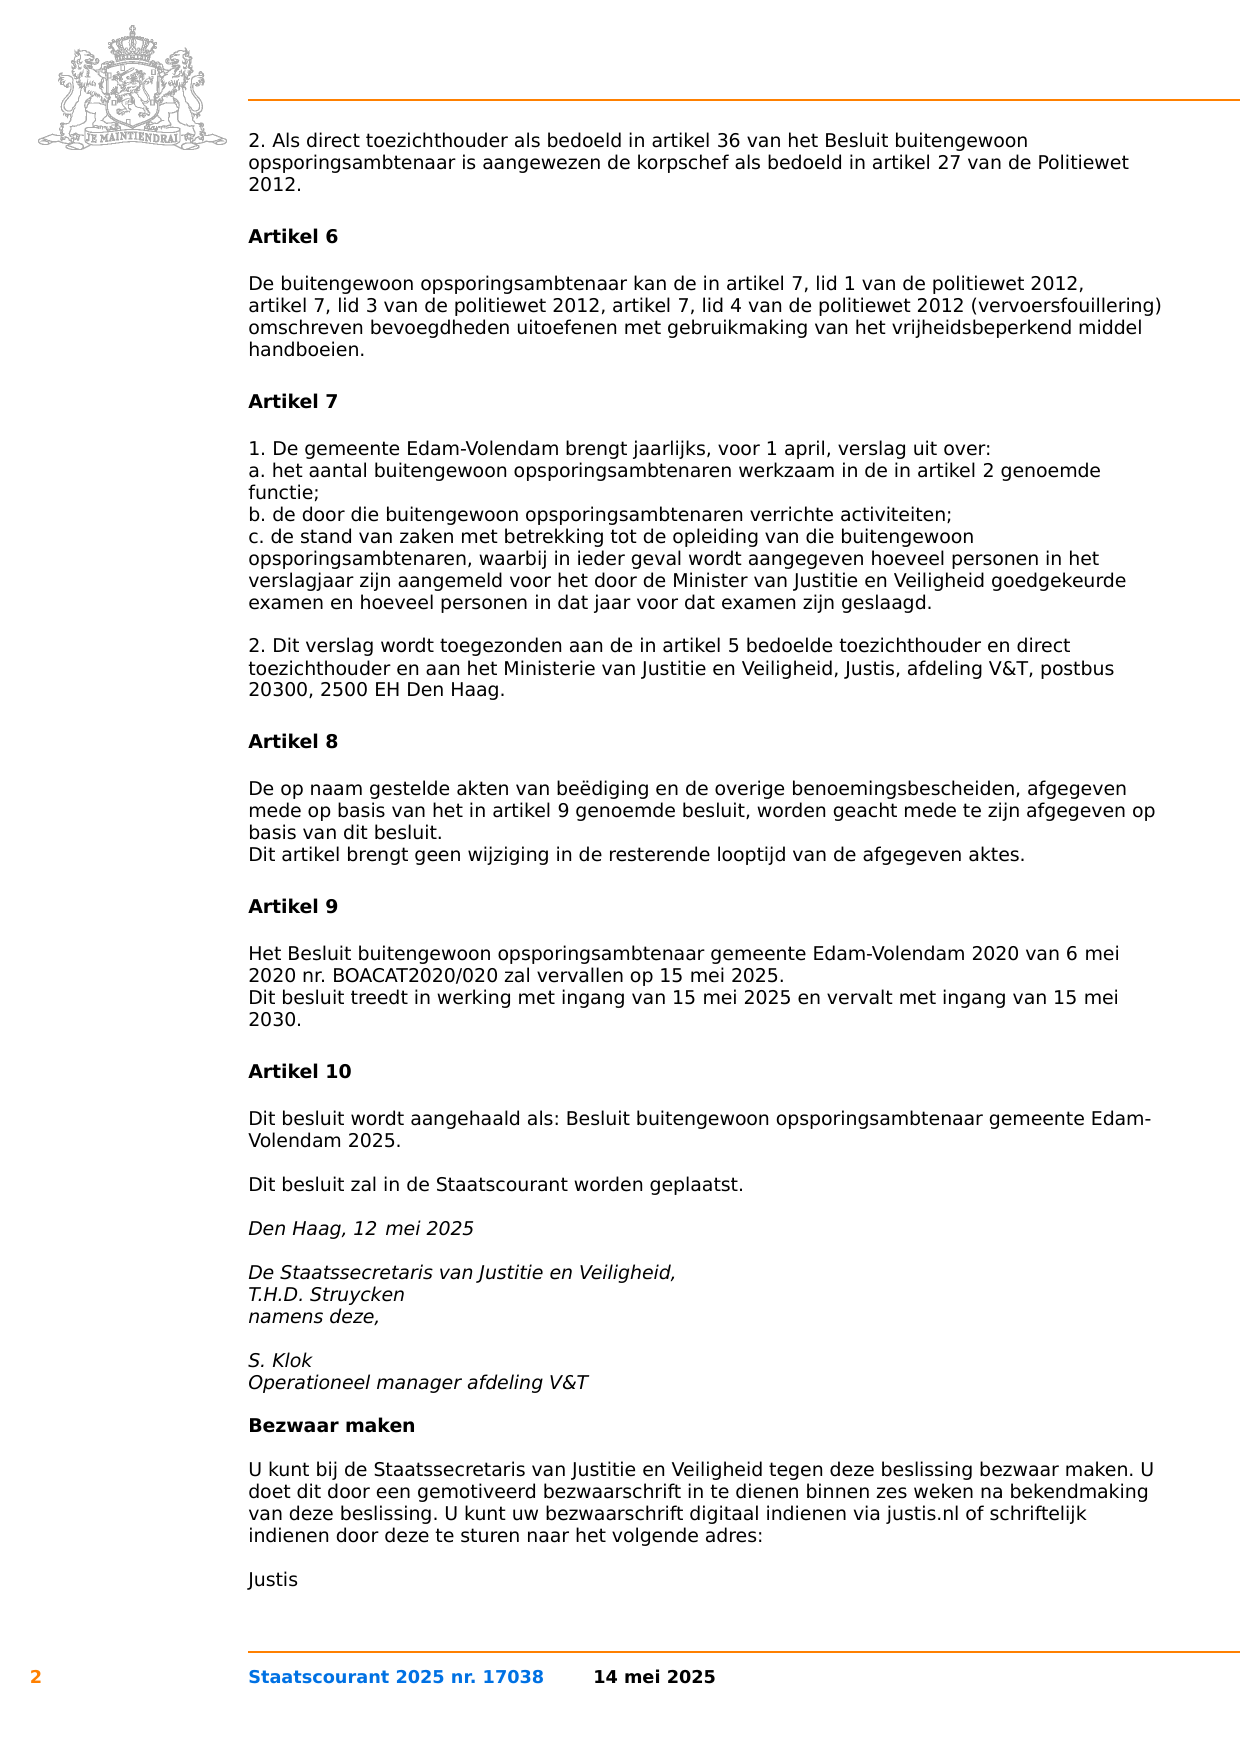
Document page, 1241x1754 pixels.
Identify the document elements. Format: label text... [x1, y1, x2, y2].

text 1. De gemeente Edam-Volendam brengt jaarlijks, voor 1 april, verslag uit over: [248, 438, 1163, 460]
text Justis [248, 1569, 1163, 1591]
subtitle Artikel 6 [248, 226, 1163, 248]
text De op naam gestelde akten van beëdiging en de overige benoemingsbescheiden, afgegeven mede op basis van het in artikel 9 genoemde besluit, worden geacht mede te zijn afgegeven op basis van dit besluit. [248, 778, 1163, 844]
text Dit artikel brengt geen wijziging in de resterende looptijd van de afgegeven aktes. [248, 844, 1163, 866]
text b. de door die buitengewoon opsporingsambtenaren verrichte activiteiten; [248, 504, 1163, 526]
text Bezwaar maken [248, 1415, 1163, 1437]
subtitle Artikel 7 [248, 391, 1163, 413]
text 2. Als direct toezichthouder als bedoeld in artikel 36 van het Besluit buitengewoon opsporingsambtenaar is aangewezen de korpschef als bedoeld in artikel 27 van de Politiewet 2012. [248, 130, 1163, 196]
text Dit besluit treedt in werking met ingang van 15 mei 2025 en vervalt met ingang van 15 mei 2030. [248, 987, 1163, 1031]
picture [38, 25, 227, 150]
subtitle Artikel 10 [248, 1061, 1163, 1083]
text De buitengewoon opsporingsambtenaar kan de in artikel 7, lid 1 van de politiewet 2012, artikel 7, lid 3 van de politiewet 2012, artikel 7, lid 4 van de politiewet 2012 (vervoersfouillering) omschreven bevoegdheden uitoefenen met gebruikmaking van het vrijheidsbeperkend middel handboeien. [248, 273, 1163, 361]
text 2. Dit verslag wordt toegezonden aan de in artikel 5 bedoelde toezichthouder en direct toezichthouder en aan het Ministerie van Justitie en Veiligheid, Justis, afdeling V&T, postbus 20300, 2500 EH Den Haag. [248, 635, 1163, 701]
text Den Haag, 12 mei 2025 [248, 1218, 1163, 1240]
text Dit besluit zal in de Staatscourant worden geplaatst. [248, 1174, 1163, 1196]
text c. de stand van zaken met betrekking tot de opleiding van die buitengewoon opsporingsambtenaren, waarbij in ieder geval wordt aangegeven hoeveel personen in het verslagjaar zijn aangemeld voor het door de Minister van Justitie en Veiligheid goedgekeurde examen en hoeveel personen in dat jaar voor dat examen zijn geslaagd. [248, 526, 1163, 613]
text Dit besluit wordt aangehaald als: Besluit buitengewoon opsporingsambtenaar gemeente Edam-Volendam 2025. [248, 1108, 1163, 1152]
text a. het aantal buitengewoon opsporingsambtenaren werkzaam in de in artikel 2 genoemde functie; [248, 460, 1163, 504]
text Het Besluit buitengewoon opsporingsambtenaar gemeente Edam-Volendam 2020 van 6 mei 2020 nr. BOACAT2020/020 zal vervallen op 15 mei 2025. [248, 943, 1163, 987]
subtitle Artikel 9 [248, 896, 1163, 918]
text De Staatssecretaris van Justitie en Veiligheid, T.H.D. Struycken namens deze, S. Klok Operationeel manager afdeling V&T [248, 1262, 1163, 1393]
text U kunt bij de Staatssecretaris van Justitie en Veiligheid tegen deze beslissing bezwaar maken. U doet dit door een gemotiveerd bezwaarschrift in te dienen binnen zes weken na bekendmaking van deze beslissing. U kunt uw bezwaarschrift digitaal indienen via justis.nl of schriftelijk indienen door deze te sturen naar het volgende adres: [248, 1459, 1163, 1547]
subtitle Artikel 8 [248, 731, 1163, 753]
